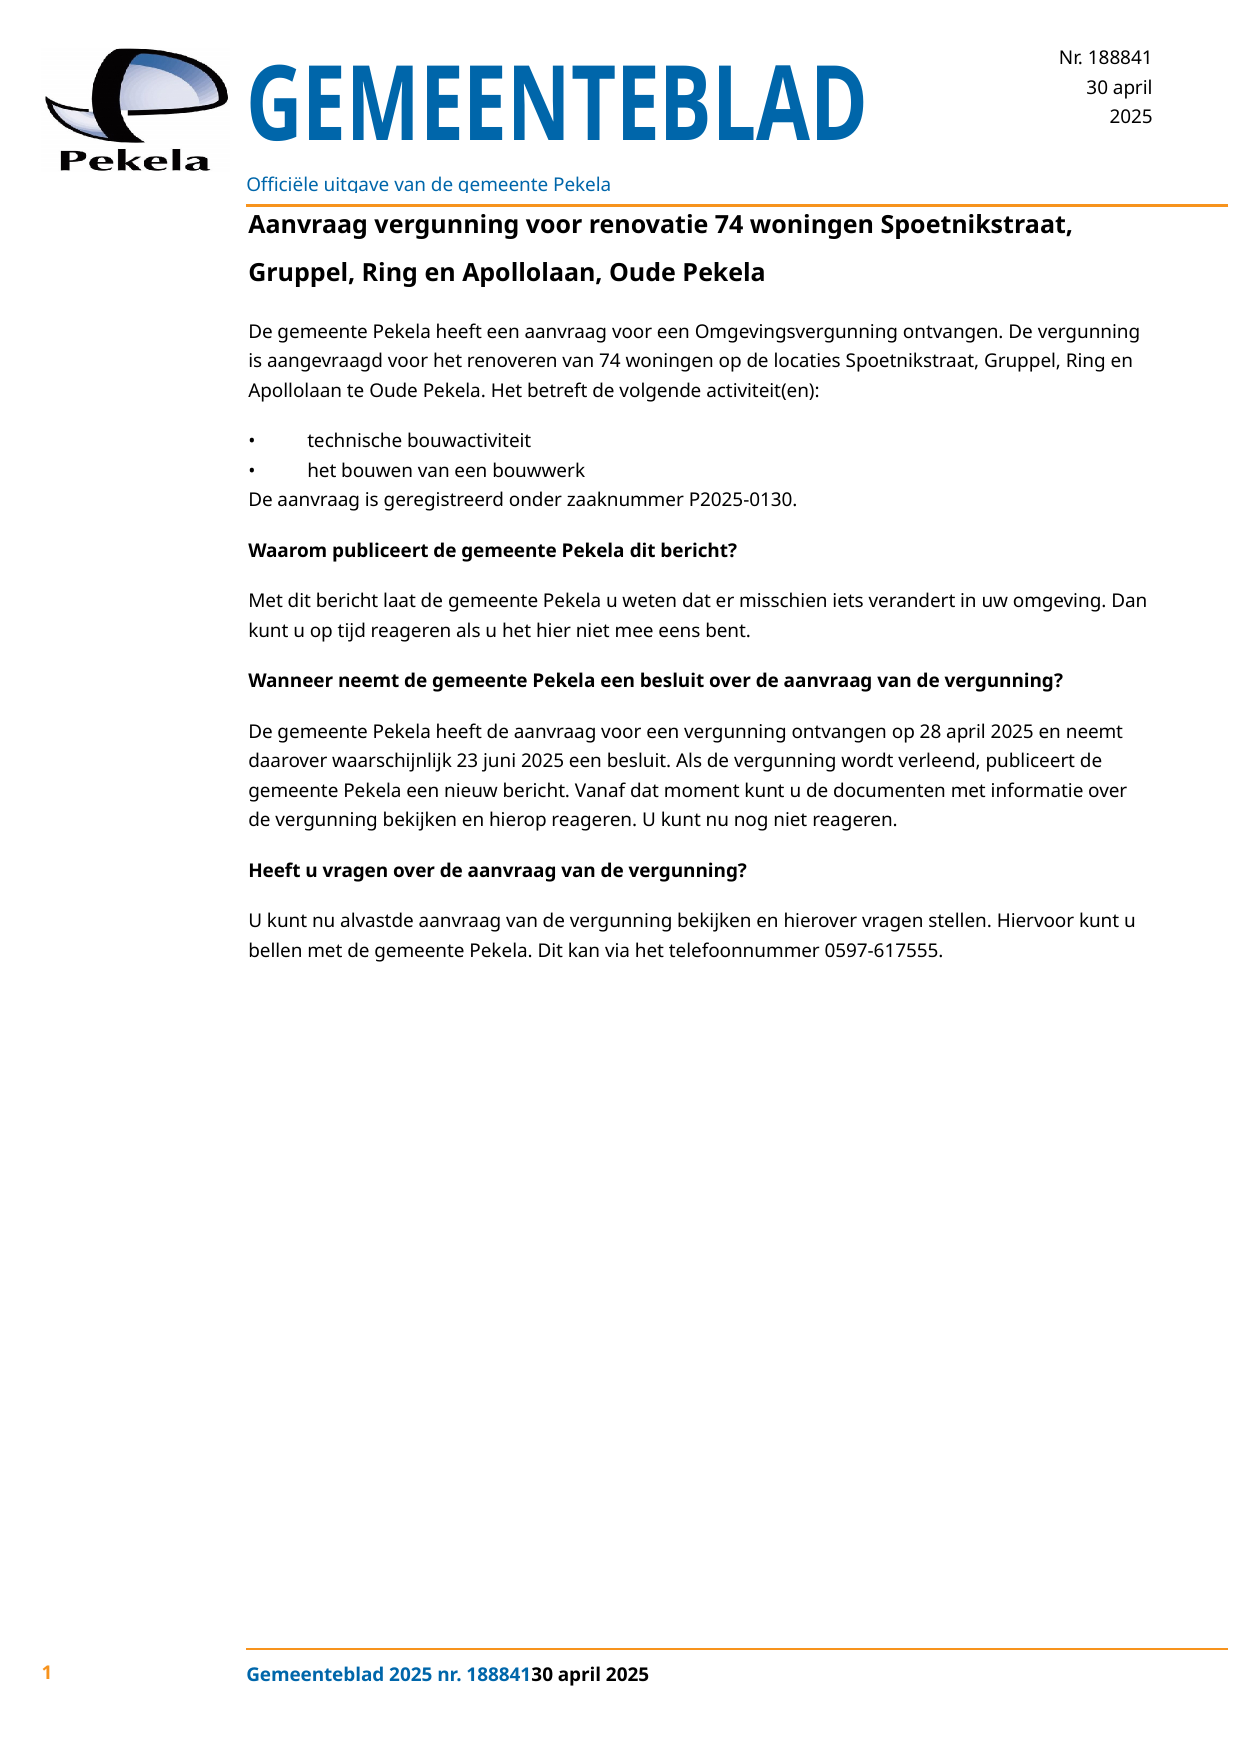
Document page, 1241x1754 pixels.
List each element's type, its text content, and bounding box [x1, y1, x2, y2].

text Wanneer neemt de gemeente Pekela een besluit over de aanvraag van de vergunning? [248, 667, 1152, 693]
list technische bouwactiviteit [248, 427, 1152, 453]
text Waarom publiceert de gemeente Pekela dit bericht? [248, 537, 1152, 563]
text U kunt nu alvastde aanvraag van de vergunning bekijken en hierover vragen stellen. Hiervoor kunt u bellen met de gemeente Pekela. Dit kan via het telefoonnummer 0597-617555. [248, 907, 1152, 963]
text De gemeente Pekela heeft een aanvraag voor een Omgevingsvergunning ontvangen. De vergunning is aangevraagd voor het renoveren van 74 woningen op de locaties Spoetnikstraat, Gruppel, Ring en Apollolaan te Oude Pekela. Het betreft de volgende activiteit(en): [248, 318, 1152, 403]
list het bouwen van een bouwwerk [248, 457, 1152, 483]
text Aanvraag vergunning voor renovatie 74 woningen Spoetnikstraat, Gruppel, Ring en Apollolaan, Oude Pekela [248, 207, 1152, 288]
text De gemeente Pekela heeft de aanvraag voor een vergunning ontvangen op 28 april 2025 en neemt daarover waarschijnlijk 23 juni 2025 een besluit. Als de vergunning wordt verleend, publiceert de gemeente Pekela een nieuw bericht. Vanaf dat moment kunt u de documenten met informatie over de vergunning bekijken en hierop reageren. U kunt nu nog niet reageren. [248, 718, 1152, 832]
text Met dit bericht laat de gemeente Pekela u weten dat er misschien iets verandert in uw omgeving. Dan kunt u op tijd reageren als u het hier niet mee eens bent. [248, 587, 1152, 643]
text Heeft u vragen over de aanvraag van de vergunning? [248, 857, 1152, 883]
picture [41, 47, 231, 172]
text De aanvraag is geregistreerd onder zaaknummer P2025-0130. [248, 487, 1152, 512]
